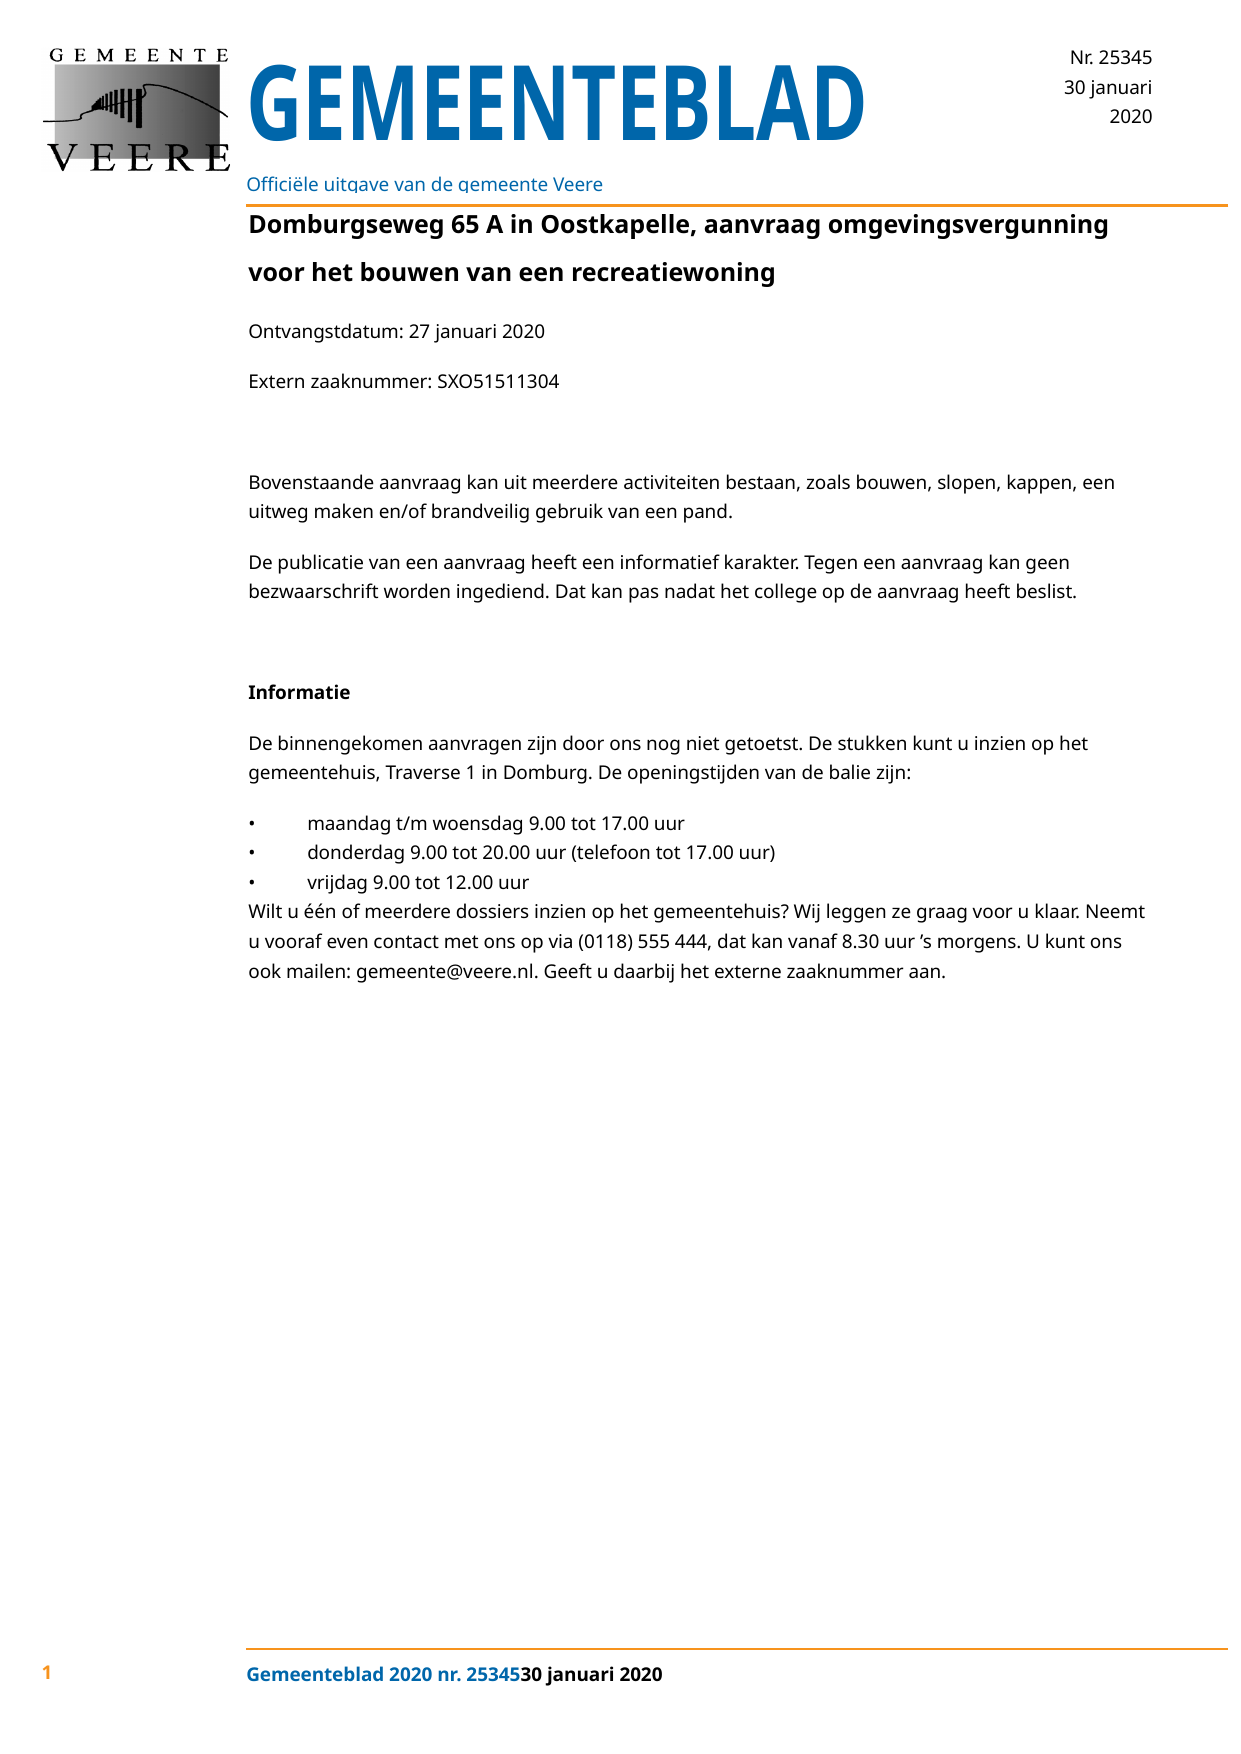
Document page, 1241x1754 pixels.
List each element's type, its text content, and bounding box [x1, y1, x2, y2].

text Informatie [248, 679, 1152, 705]
picture [41, 47, 231, 172]
text Wilt u één of meerdere dossiers inzien op het gemeentehuis? Wij leggen ze graag voor u klaar. Neemt u vooraf even contact met ons op via (0118) 555 444, dat kan vanaf 8.30 uur ’s morgens. U kunt ons ook mailen: gemeente@veere.nl. Geeft u daarbij het externe zaaknummer aan. [248, 899, 1152, 984]
text Ontvangstdatum: 27 januari 2020 [248, 318, 1152, 344]
text Extern zaaknummer: SXO51511304 [248, 368, 1152, 394]
text De publicatie van een aanvraag heeft een informatief karakter. Tegen een aanvraag kan geen bezwaarschrift worden ingediend. Dat kan pas nadat het college op de aanvraag heeft beslist. [248, 549, 1152, 604]
list vrijdag 9.00 tot 12.00 uur [248, 869, 1152, 895]
text Domburgseweg 65 A in Oostkapelle, aanvraag omgevingsvergunning voor het bouwen van een recreatiewoning [248, 207, 1152, 288]
text Bovenstaande aanvraag kan uit meerdere activiteiten bestaan, zoals bouwen, slopen, kappen, een uitweg maken en/of brandveilig gebruik van een pand. [248, 469, 1152, 524]
list donderdag 9.00 tot 20.00 uur (telefoon tot 17.00 uur) [248, 839, 1152, 865]
list maandag t/m woensdag 9.00 tot 17.00 uur [248, 810, 1152, 836]
text De binnengekomen aanvragen zijn door ons nog niet getoetst. De stukken kunt u inzien op het gemeentehuis, Traverse 1 in Domburg. De openingstijden van de balie zijn: [248, 730, 1152, 785]
